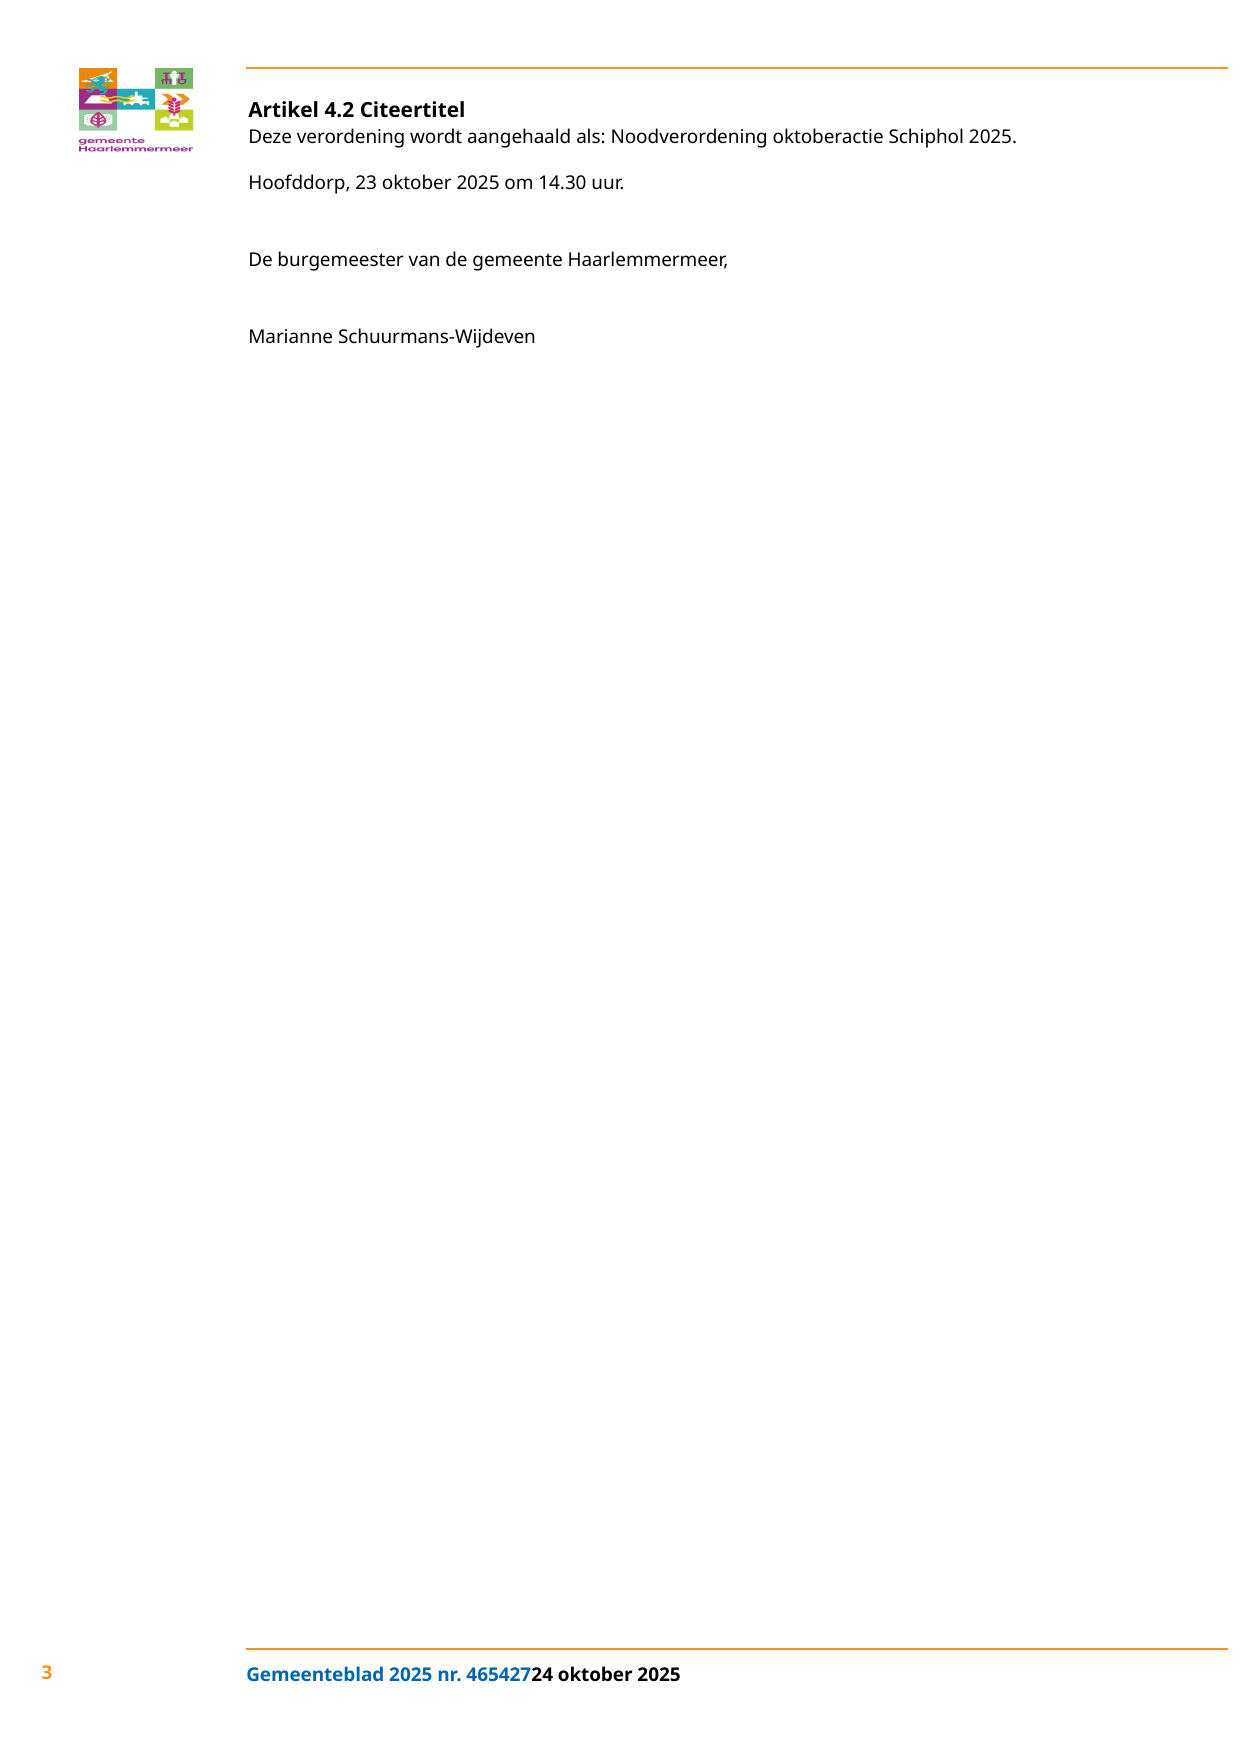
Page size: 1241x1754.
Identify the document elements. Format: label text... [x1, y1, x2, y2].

text Deze verordening wordt aangehaald als: Noodverordening oktoberactie Schiphol 2025. [248, 123, 1152, 149]
picture [41, 47, 231, 172]
text De burgemeester van de gemeente Haarlemmermeer, [248, 246, 1152, 272]
text Artikel 4.2 Citeertitel [248, 95, 1152, 123]
text Marianne Schuurmans-Wijdeven [248, 323, 1152, 349]
text Hoofddorp, 23 oktober 2025 om 14.30 uur. [248, 169, 1152, 194]
